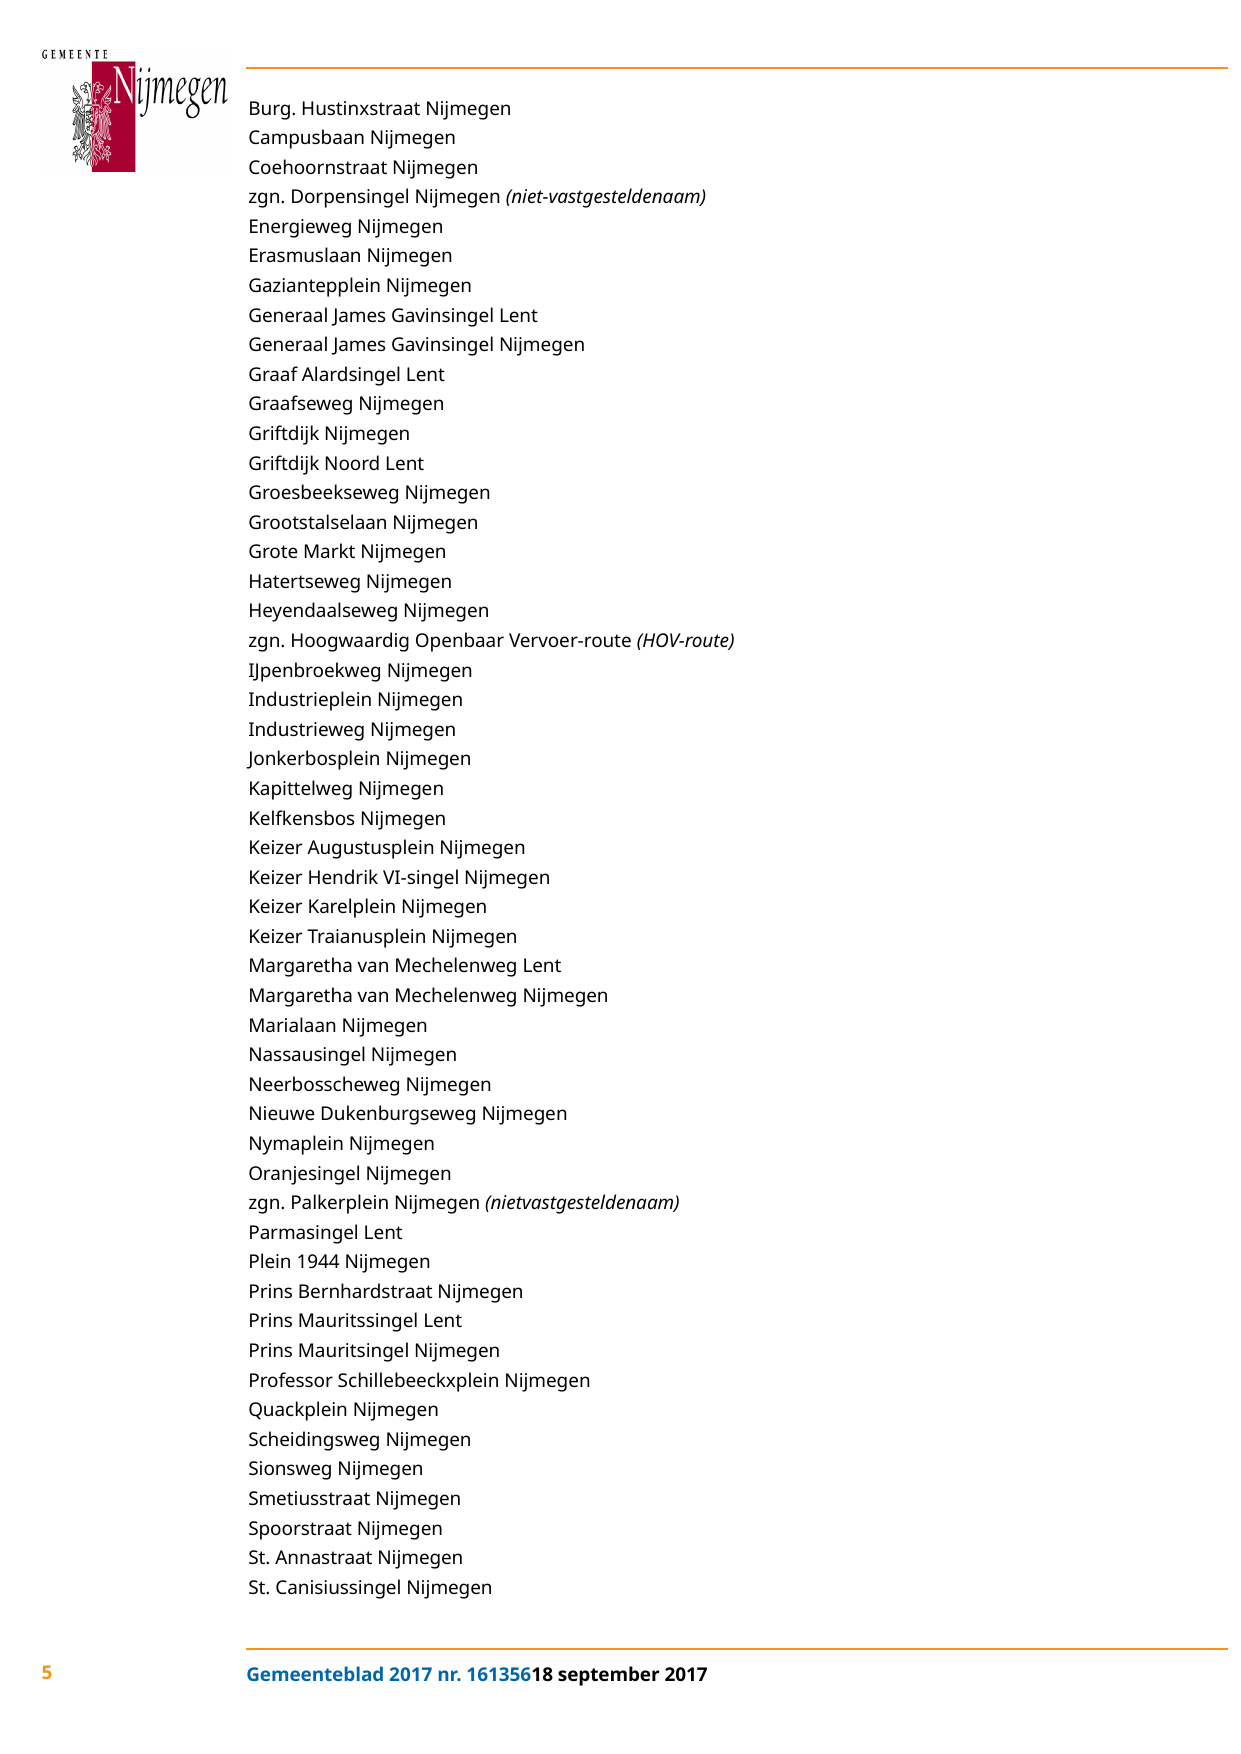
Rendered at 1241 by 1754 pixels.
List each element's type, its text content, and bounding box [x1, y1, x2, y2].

text St. Canisiussingel Nijmegen [248, 1574, 1152, 1600]
text Kapittelweg Nijmegen [248, 775, 1152, 801]
text Generaal James Gavinsingel Nijmegen [248, 331, 1152, 357]
text Prins Mauritssingel Lent [248, 1308, 1152, 1333]
text Groesbeekseweg Nijmegen [248, 479, 1152, 505]
text Margaretha van Mechelenweg Nijmegen [248, 982, 1152, 1008]
text Keizer Traianusplein Nijmegen [248, 923, 1152, 949]
text Marialaan Nijmegen [248, 1012, 1152, 1038]
text Kelfkensbos Nijmegen [248, 805, 1152, 831]
text Hatertseweg Nijmegen [248, 568, 1152, 594]
text Coehoornstraat Nijmegen [248, 154, 1152, 180]
text Erasmuslaan Nijmegen [248, 243, 1152, 268]
text Industrieplein Nijmegen [248, 686, 1152, 712]
text Burg. Hustinxstraat Nijmegen [248, 95, 1152, 121]
text Industrieweg Nijmegen [248, 716, 1152, 742]
text zgn. Palkerplein Nijmegen (nietvastgesteldenaam) [248, 1189, 1152, 1215]
text Generaal James Gavinsingel Lent [248, 302, 1152, 328]
text Prins Bernhardstraat Nijmegen [248, 1278, 1152, 1304]
text Graaf Alardsingel Lent [248, 361, 1152, 387]
picture [41, 47, 231, 172]
text Energieweg Nijmegen [248, 213, 1152, 239]
text Nassausingel Nijmegen [248, 1041, 1152, 1067]
text Graafseweg Nijmegen [248, 391, 1152, 416]
text Nymaplein Nijmegen [248, 1130, 1152, 1156]
text Griftdijk Nijmegen [248, 420, 1152, 446]
text Grote Markt Nijmegen [248, 538, 1152, 564]
text Heyendaalseweg Nijmegen [248, 598, 1152, 623]
text Grootstalselaan Nijmegen [248, 509, 1152, 535]
text Jonkerbosplein Nijmegen [248, 746, 1152, 771]
text Plein 1944 Nijmegen [248, 1248, 1152, 1274]
text Spoorstraat Nijmegen [248, 1515, 1152, 1541]
text Margaretha van Mechelenweg Lent [248, 953, 1152, 978]
text zgn. Hoogwaardig Openbaar Vervoer-route (HOV-route) [248, 627, 1152, 653]
text Keizer Hendrik VI-singel Nijmegen [248, 864, 1152, 890]
text Scheidingsweg Nijmegen [248, 1426, 1152, 1452]
text Oranjesingel Nijmegen [248, 1160, 1152, 1186]
text Keizer Karelplein Nijmegen [248, 893, 1152, 919]
text Campusbaan Nijmegen [248, 124, 1152, 150]
text Neerbosscheweg Nijmegen [248, 1071, 1152, 1097]
text Nieuwe Dukenburgseweg Nijmegen [248, 1101, 1152, 1126]
text Gaziantepplein Nijmegen [248, 272, 1152, 298]
text zgn. Dorpensingel Nijmegen (niet-vastgesteldenaam) [248, 183, 1152, 209]
text Keizer Augustusplein Nijmegen [248, 834, 1152, 860]
text Quackplein Nijmegen [248, 1396, 1152, 1422]
text Prins Mauritsingel Nijmegen [248, 1337, 1152, 1363]
text Griftdijk Noord Lent [248, 450, 1152, 476]
text IJpenbroekweg Nijmegen [248, 657, 1152, 683]
text Sionsweg Nijmegen [248, 1456, 1152, 1481]
text Parmasingel Lent [248, 1219, 1152, 1245]
text Professor Schillebeeckxplein Nijmegen [248, 1367, 1152, 1393]
text St. Annastraat Nijmegen [248, 1544, 1152, 1570]
text Smetiusstraat Nijmegen [248, 1485, 1152, 1511]
